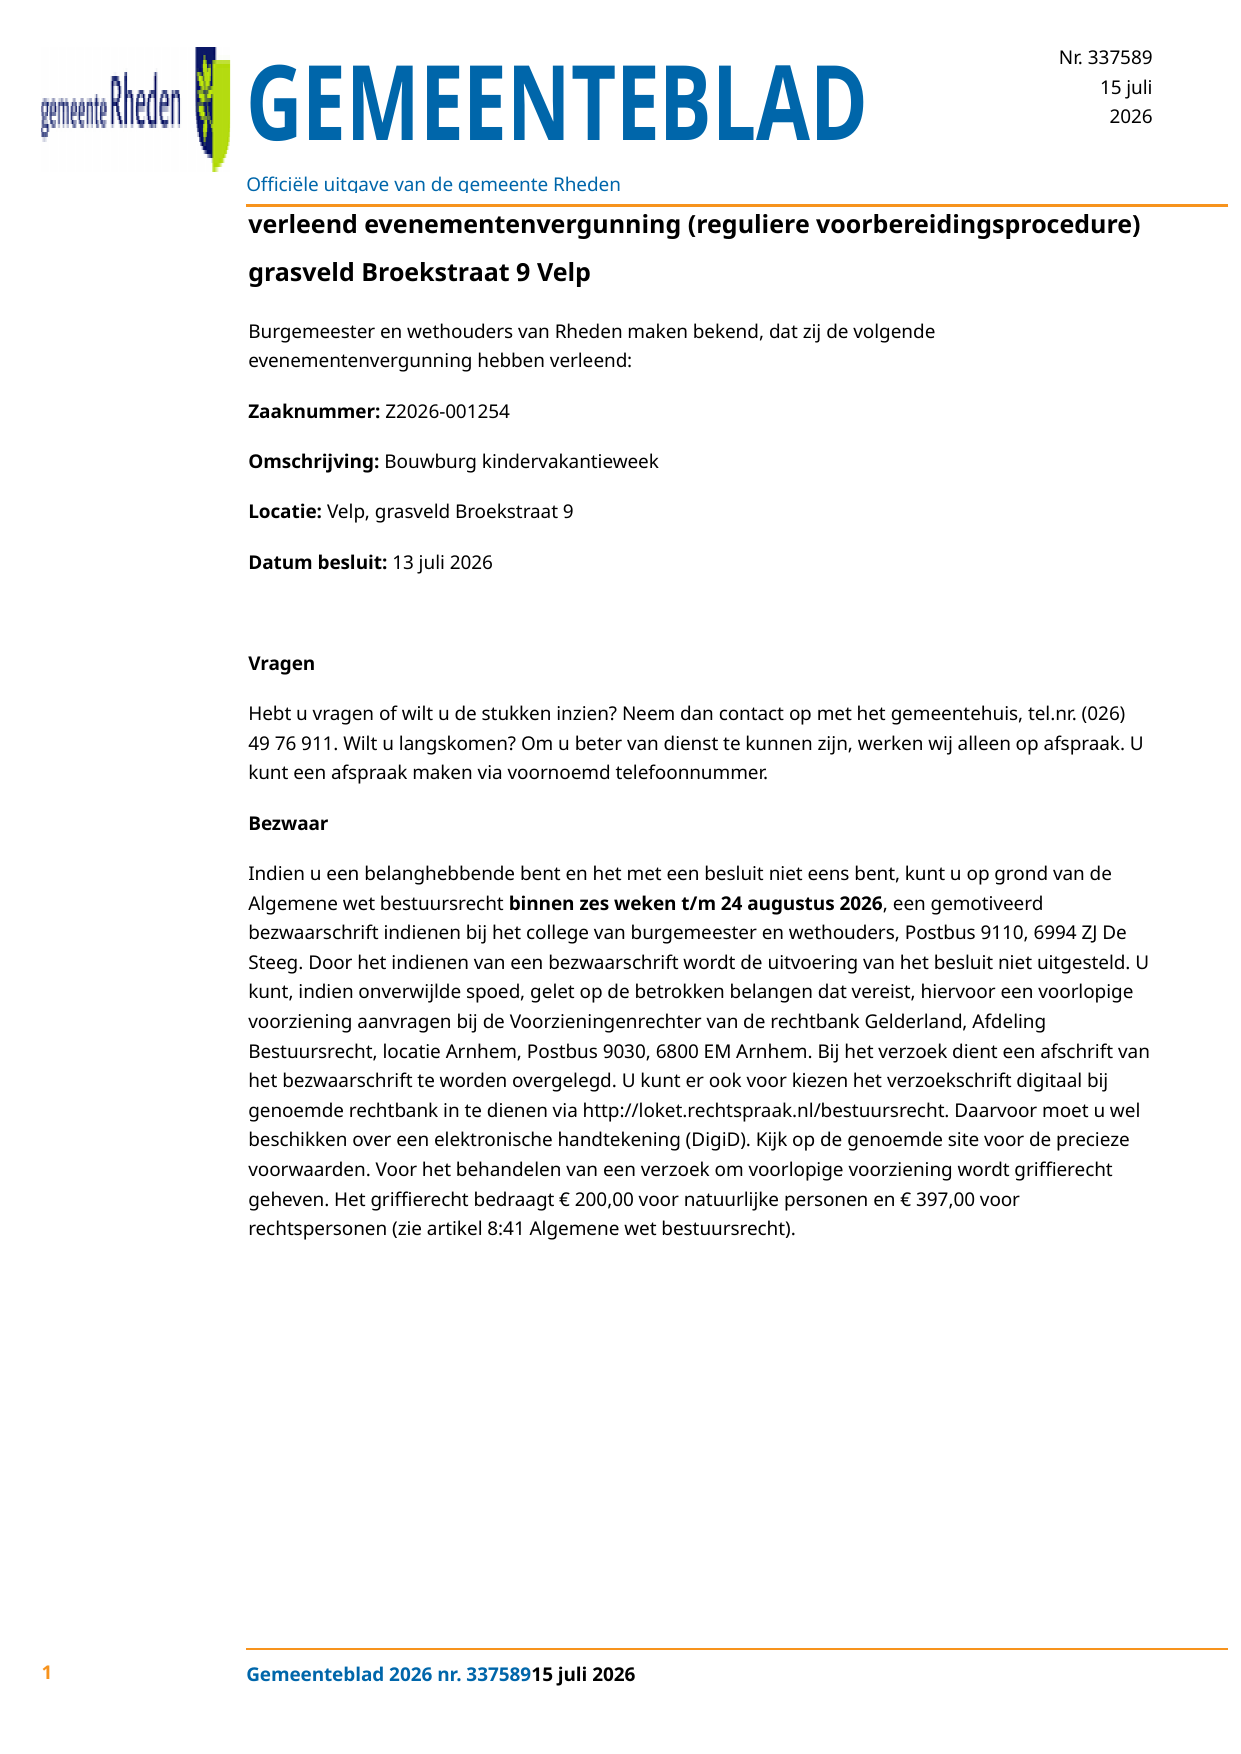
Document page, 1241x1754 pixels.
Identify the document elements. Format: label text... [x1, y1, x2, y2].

text Bezwaar [248, 810, 1152, 836]
text Vragen [248, 650, 1152, 676]
text Burgemeester en wethouders van Rheden maken bekend, dat zij de volgende evenementenvergunning hebben verleend: [248, 318, 1152, 373]
text Indien u een belanghebbende bent en het met een besluit niet eens bent, kunt u op grond van de Algemene wet bestuursrecht binnen zes weken t/m 24 augustus 2026, een gemotiveerd bezwaarschrift indienen bij het college van burgemeester en wethouders, Postbus 9110, 6994 ZJ De Steeg. Door het indienen van een bezwaarschrift wordt de uitvoering van het besluit niet uitgesteld. U kunt, indien onverwijlde spoed, gelet op de betrokken belangen dat vereist, hiervoor een voorlopige voorziening aanvragen bij de Voorzieningenrechter van de rechtbank Gelderland, Afdeling Bestuursrecht, locatie Arnhem, Postbus 9030, 6800 EM Arnhem. Bij het verzoek dient een afschrift van het bezwaarschrift te worden overgelegd. U kunt er ook voor kiezen het verzoekschrift digitaal bij genoemde rechtbank in te dienen via http://loket.rechtspraak.nl/bestuursrecht. Daarvoor moet u wel beschikken over een elektronische handtekening (DigiD). Kijk op de genoemde site voor de precieze voorwaarden. Voor het behandelen van een verzoek om voorlopige voorziening wordt griffierecht geheven. Het griffierecht bedraagt € 200,00 voor natuurlijke personen en € 397,00 voor rechtspersonen (zie artikel 8:41 Algemene wet bestuursrecht). [248, 860, 1152, 1241]
text Zaaknummer: Z2026-001254 [248, 398, 1152, 424]
text Datum besluit: 13 juli 2026 [248, 549, 1152, 575]
picture [41, 47, 231, 172]
text Locatie: Velp, grasveld Broekstraat 9 [248, 499, 1152, 524]
text Hebt u vragen of wilt u de stukken inzien? Neem dan contact op met het gemeentehuis, tel.nr. (026) 49 76 911. Wilt u langskomen? Om u beter van dienst te kunnen zijn, werken wij alleen op afspraak. U kunt een afspraak maken via voornoemd telefoonnummer. [248, 700, 1152, 785]
text Omschrijving: Bouwburg kindervakantieweek [248, 448, 1152, 474]
text verleend evenementenvergunning (reguliere voorbereidingsprocedure) grasveld Broekstraat 9 Velp [248, 207, 1152, 288]
